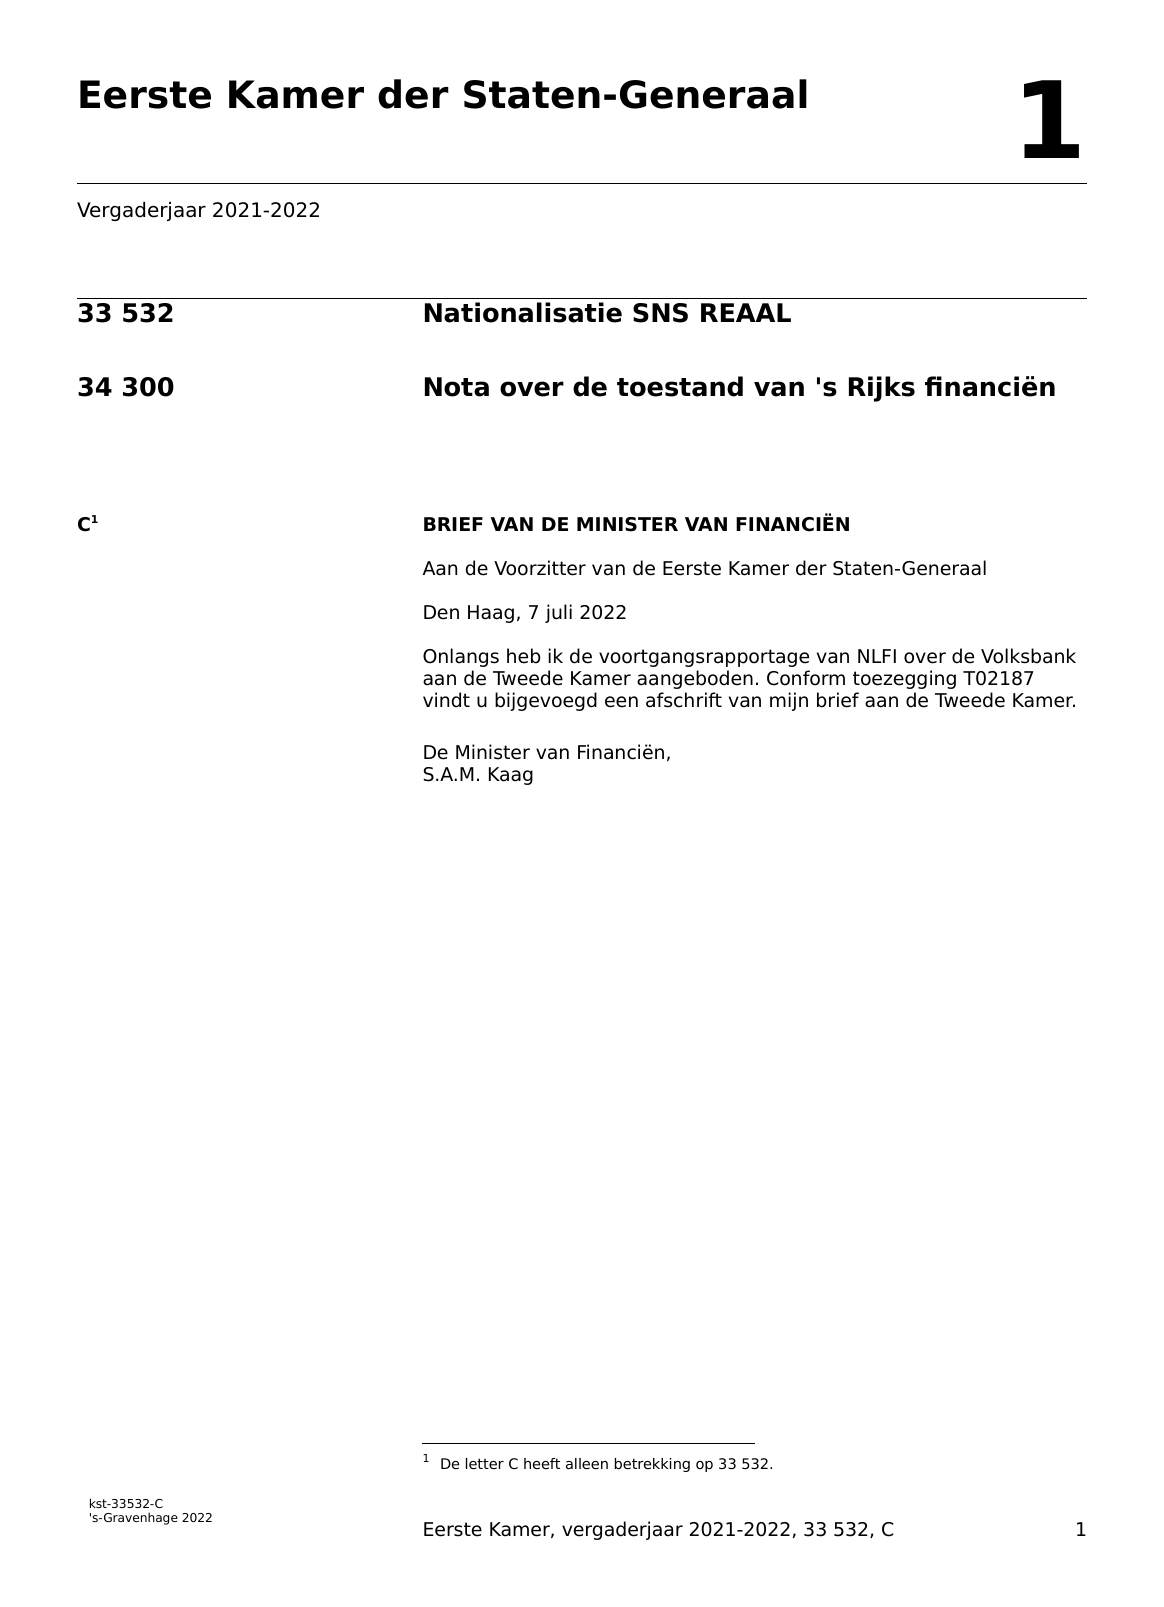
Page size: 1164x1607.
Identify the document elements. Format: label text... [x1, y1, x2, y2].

table_header 1 [886, 59, 1087, 183]
text De letter C heeft alleen betrekking op 33 532. [422, 1452, 1087, 1474]
subtitle 34 300 Nota over de toestand van 's Rijks financiën [77, 373, 1087, 403]
text Onlangs heb ik de voortgangsrapportage van NLFI over de Volksbank aan de Tweede Kamer aangeboden. Conform toezegging T02187 vindt u bijgevoegd een afschrift van mijn brief aan de Tweede Kamer. [422, 646, 1087, 712]
text Aan de Voorzitter van de Eerste Kamer der Staten-Generaal [422, 558, 1087, 580]
table_header Eerste Kamer der Staten-Generaal [77, 59, 886, 183]
text De Minister van Financiën, S.A.M. Kaag [422, 742, 1087, 786]
table_cell Vergaderjaar 2021-2022 [77, 184, 1087, 298]
text kst-33532-C [88, 1497, 323, 1511]
text Den Haag, 7 juli 2022 [422, 602, 1087, 624]
subtitle 33 532 Nationalisatie SNS REAAL [77, 299, 1087, 329]
subtitle C BRIEF VAN DE MINISTER VAN FINANCIËN [77, 514, 1087, 536]
text 's-Gravenhage 2022 [88, 1511, 323, 1525]
